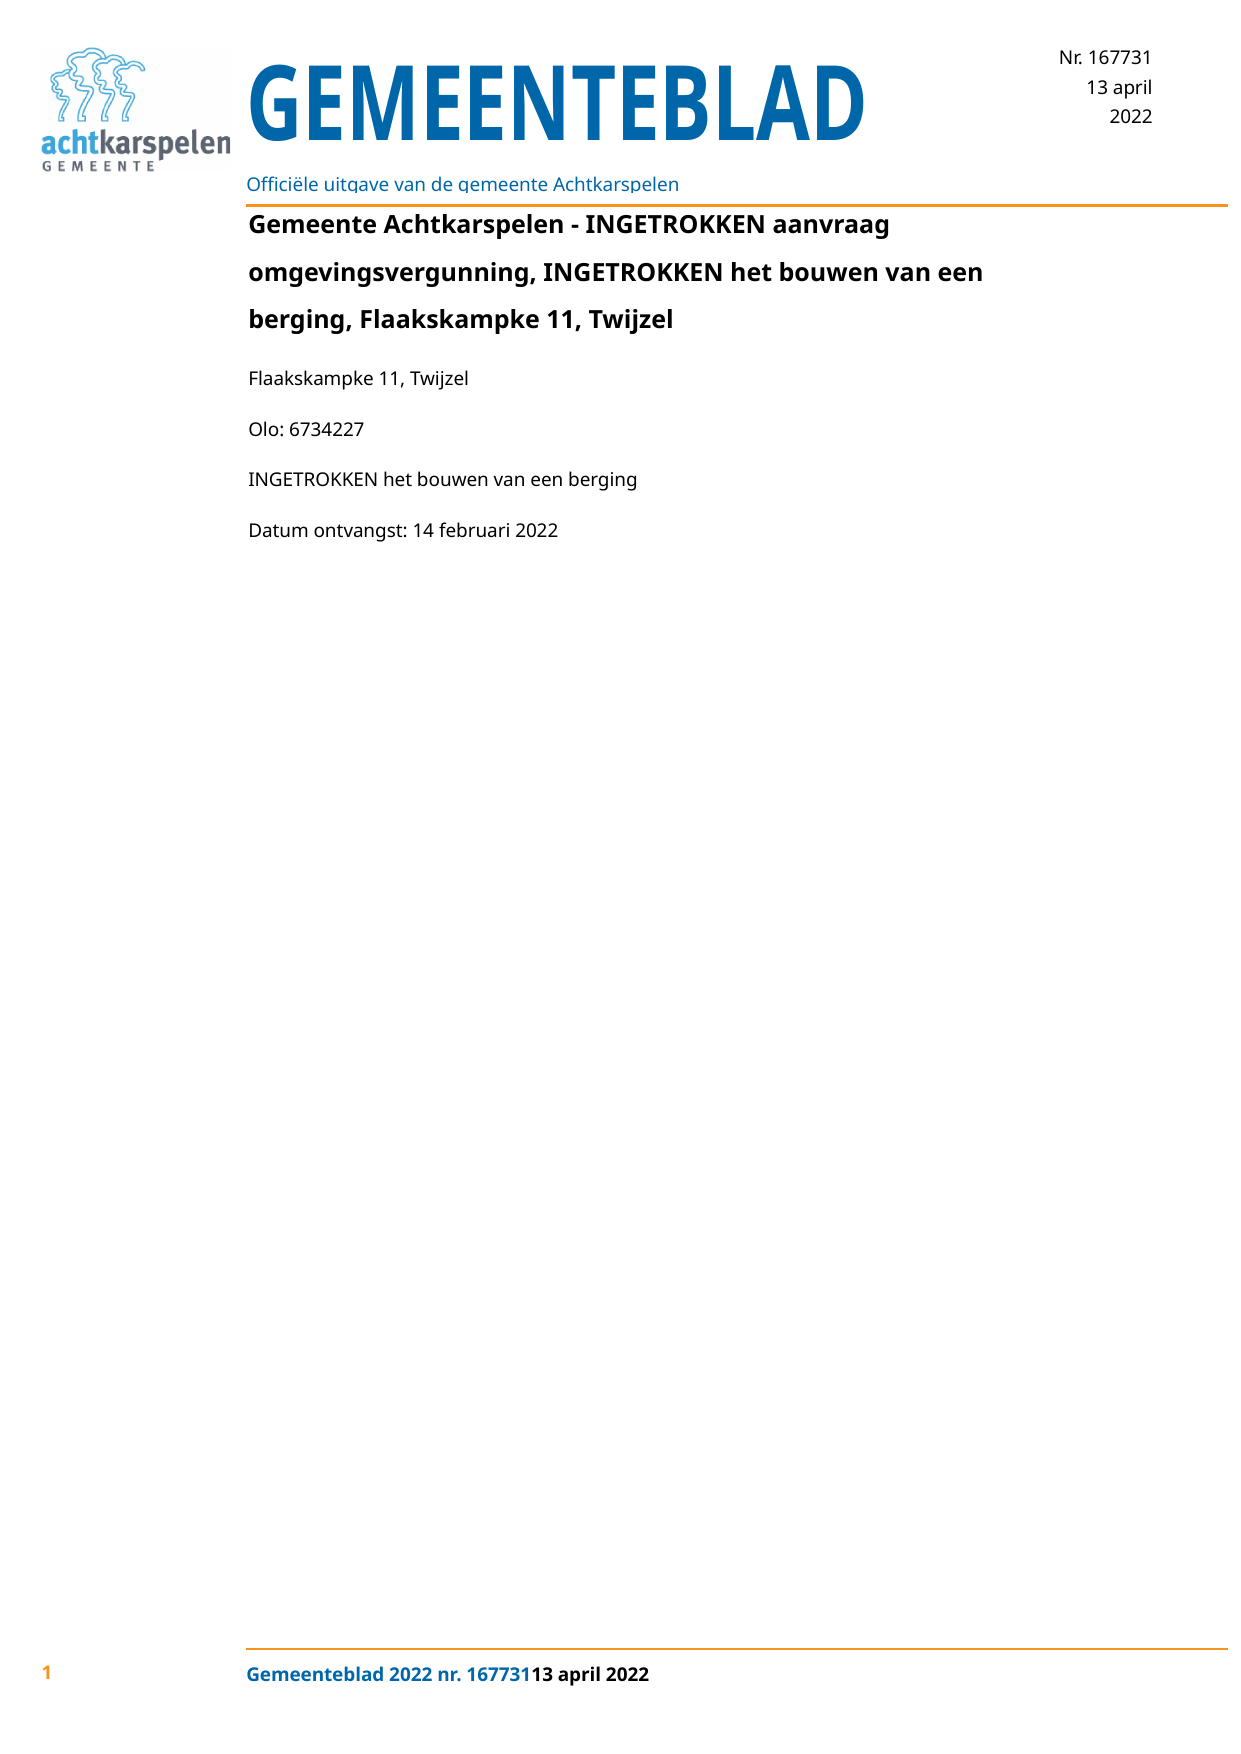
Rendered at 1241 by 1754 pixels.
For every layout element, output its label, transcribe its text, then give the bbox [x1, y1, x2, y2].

text Flaakskampke 11, Twijzel [248, 366, 1152, 391]
text Gemeente Achtkarspelen - INGETROKKEN aanvraag omgevingsvergunning, INGETROKKEN het bouwen van een berging, Flaakskampke 11, Twijzel [248, 207, 1152, 336]
picture [41, 47, 231, 172]
text Olo: 6734227 [248, 416, 1152, 442]
text INGETROKKEN het bouwen van een berging [248, 466, 1152, 492]
text Datum ontvangst: 14 februari 2022 [248, 517, 1152, 542]
